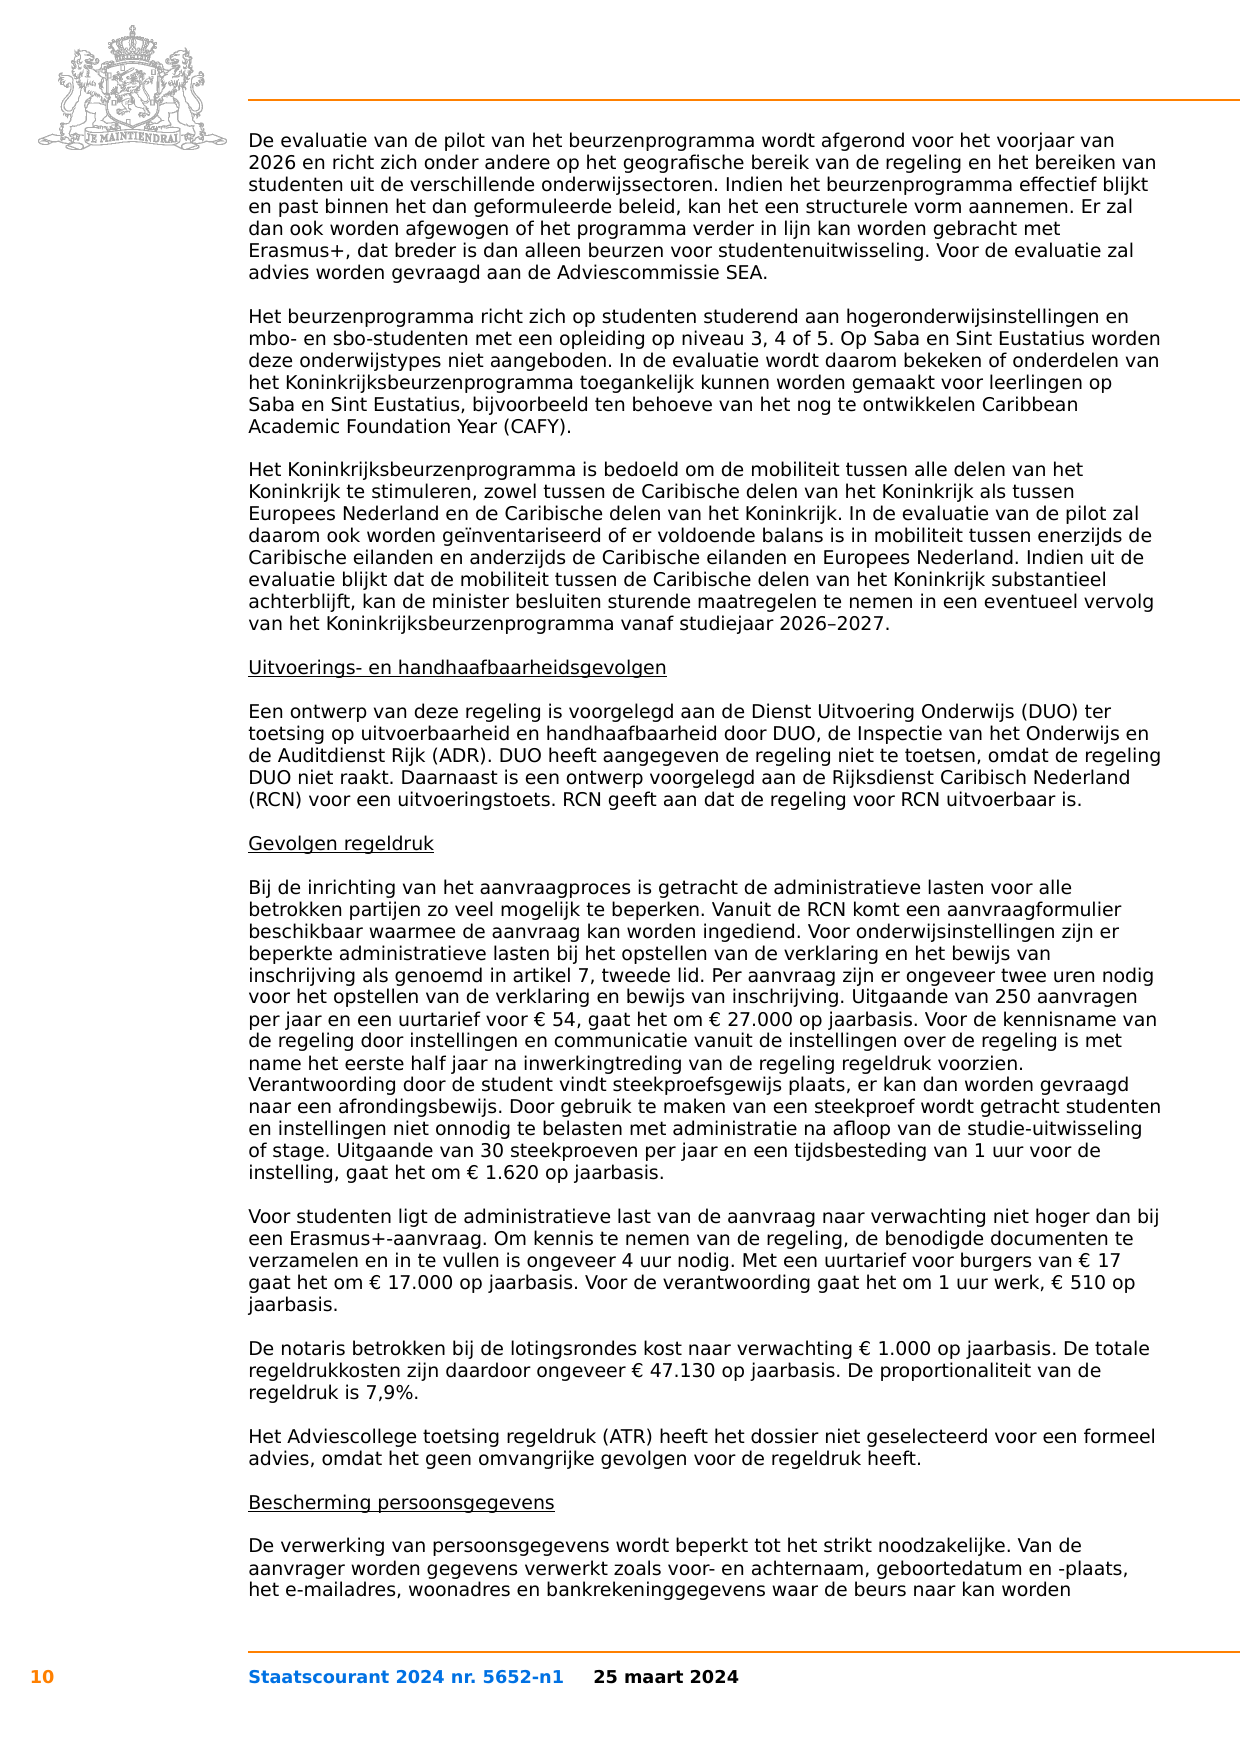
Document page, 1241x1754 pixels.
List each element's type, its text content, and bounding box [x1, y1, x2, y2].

text Voor studenten ligt de administratieve last van de aanvraag naar verwachting niet hoger dan bij een Erasmus+-aanvraag. Om kennis te nemen van de regeling, de benodigde documenten te verzamelen en in te vullen is ongeveer 4 uur nodig. Met een uurtarief voor burgers van € 17 gaat het om € 17.000 op jaarbasis. Voor de verantwoording gaat het om 1 uur werk, € 510 op jaarbasis. [248, 1206, 1163, 1316]
text Het Adviescollege toetsing regeldruk (ATR) heeft het dossier niet geselecteerd voor een formeel advies, omdat het geen omvangrijke gevolgen voor de regeldruk heeft. [248, 1426, 1163, 1470]
subtitle Gevolgen regeldruk [248, 833, 1163, 855]
text Een ontwerp van deze regeling is voorgelegd aan de Dienst Uitvoering Onderwijs (DUO) ter toetsing op uitvoerbaarheid en handhaafbaarheid door DUO, de Inspectie van het Onderwijs en de Auditdienst Rijk (ADR). DUO heeft aangegeven de regeling niet te toetsen, omdat de regeling DUO niet raakt. Daarnaast is een ontwerp voorgelegd aan de Rijksdienst Caribisch Nederland (RCN) voor een uitvoeringstoets. RCN geeft aan dat de regeling voor RCN uitvoerbaar is. [248, 701, 1163, 811]
picture [38, 25, 227, 150]
subtitle Uitvoerings- en handhaafbaarheidsgevolgen [248, 657, 1163, 679]
text Het Koninkrijksbeurzenprogramma is bedoeld om de mobiliteit tussen alle delen van het Koninkrijk te stimuleren, zowel tussen de Caribische delen van het Koninkrijk als tussen Europees Nederland en de Caribische delen van het Koninkrijk. In de evaluatie van de pilot zal daarom ook worden geïnventariseerd of er voldoende balans is in mobiliteit tussen enerzijds de Caribische eilanden en anderzijds de Caribische eilanden en Europees Nederland. Indien uit de evaluatie blijkt dat de mobiliteit tussen de Caribische delen van het Koninkrijk substantieel achterblijft, kan de minister besluiten sturende maatregelen te nemen in een eventueel vervolg van het Koninkrijksbeurzenprogramma vanaf studiejaar 2026–2027. [248, 459, 1163, 635]
text Bij de inrichting van het aanvraagproces is getracht de administratieve lasten voor alle betrokken partijen zo veel mogelijk te beperken. Vanuit de RCN komt een aanvraagformulier beschikbaar waarmee de aanvraag kan worden ingediend. Voor onderwijsinstellingen zijn er beperkte administratieve lasten bij het opstellen van de verklaring en het bewijs van inschrijving als genoemd in artikel 7, tweede lid. Per aanvraag zijn er ongeveer twee uren nodig voor het opstellen van de verklaring en bewijs van inschrijving. Uitgaande van 250 aanvragen per jaar en een uurtarief voor € 54, gaat het om € 27.000 op jaarbasis. Voor de kennisname van de regeling door instellingen en communicatie vanuit de instellingen over de regeling is met name het eerste half jaar na inwerkingtreding van de regeling regeldruk voorzien. Verantwoording door de student vindt steekproefsgewijs plaats, er kan dan worden gevraagd naar een afrondingsbewijs. Door gebruik te maken van een steekproef wordt getracht studenten en instellingen niet onnodig te belasten met administratie na afloop van de studie-uitwisseling of stage. Uitgaande van 30 steekproeven per jaar en een tijdsbesteding van 1 uur voor de instelling, gaat het om € 1.620 op jaarbasis. [248, 877, 1163, 1184]
subtitle Bescherming persoonsgegevens [248, 1492, 1163, 1513]
text De notaris betrokken bij de lotingsrondes kost naar verwachting € 1.000 op jaarbasis. De totale regeldrukkosten zijn daardoor ongeveer € 47.130 op jaarbasis. De proportionaliteit van de regeldruk is 7,9%. [248, 1338, 1163, 1404]
text De evaluatie van de pilot van het beurzenprogramma wordt afgerond voor het voorjaar van 2026 en richt zich onder andere op het geografische bereik van de regeling en het bereiken van studenten uit de verschillende onderwijssectoren. Indien het beurzenprogramma effectief blijkt en past binnen het dan geformuleerde beleid, kan het een structurele vorm aannemen. Er zal dan ook worden afgewogen of het programma verder in lijn kan worden gebracht met Erasmus+, dat breder is dan alleen beurzen voor studentenuitwisseling. Voor de evaluatie zal advies worden gevraagd aan de Adviescommissie SEA. [248, 130, 1163, 284]
text Het beurzenprogramma richt zich op studenten studerend aan hogeronderwijsinstellingen en mbo- en sbo-studenten met een opleiding op niveau 3, 4 of 5. Op Saba en Sint Eustatius worden deze onderwijstypes niet aangeboden. In de evaluatie wordt daarom bekeken of onderdelen van het Koninkrijksbeurzenprogramma toegankelijk kunnen worden gemaakt voor leerlingen op Saba en Sint Eustatius, bijvoorbeeld ten behoeve van het nog te ontwikkelen Caribbean Academic Foundation Year (CAFY). [248, 306, 1163, 437]
text De verwerking van persoonsgegevens wordt beperkt tot het strikt noodzakelijke. Van de aanvrager worden gegevens verwerkt zoals voor- en achternaam, geboortedatum en -plaats, het e-mailadres, woonadres en bankrekeninggegevens waar de beurs naar kan worden [248, 1535, 1163, 1601]
